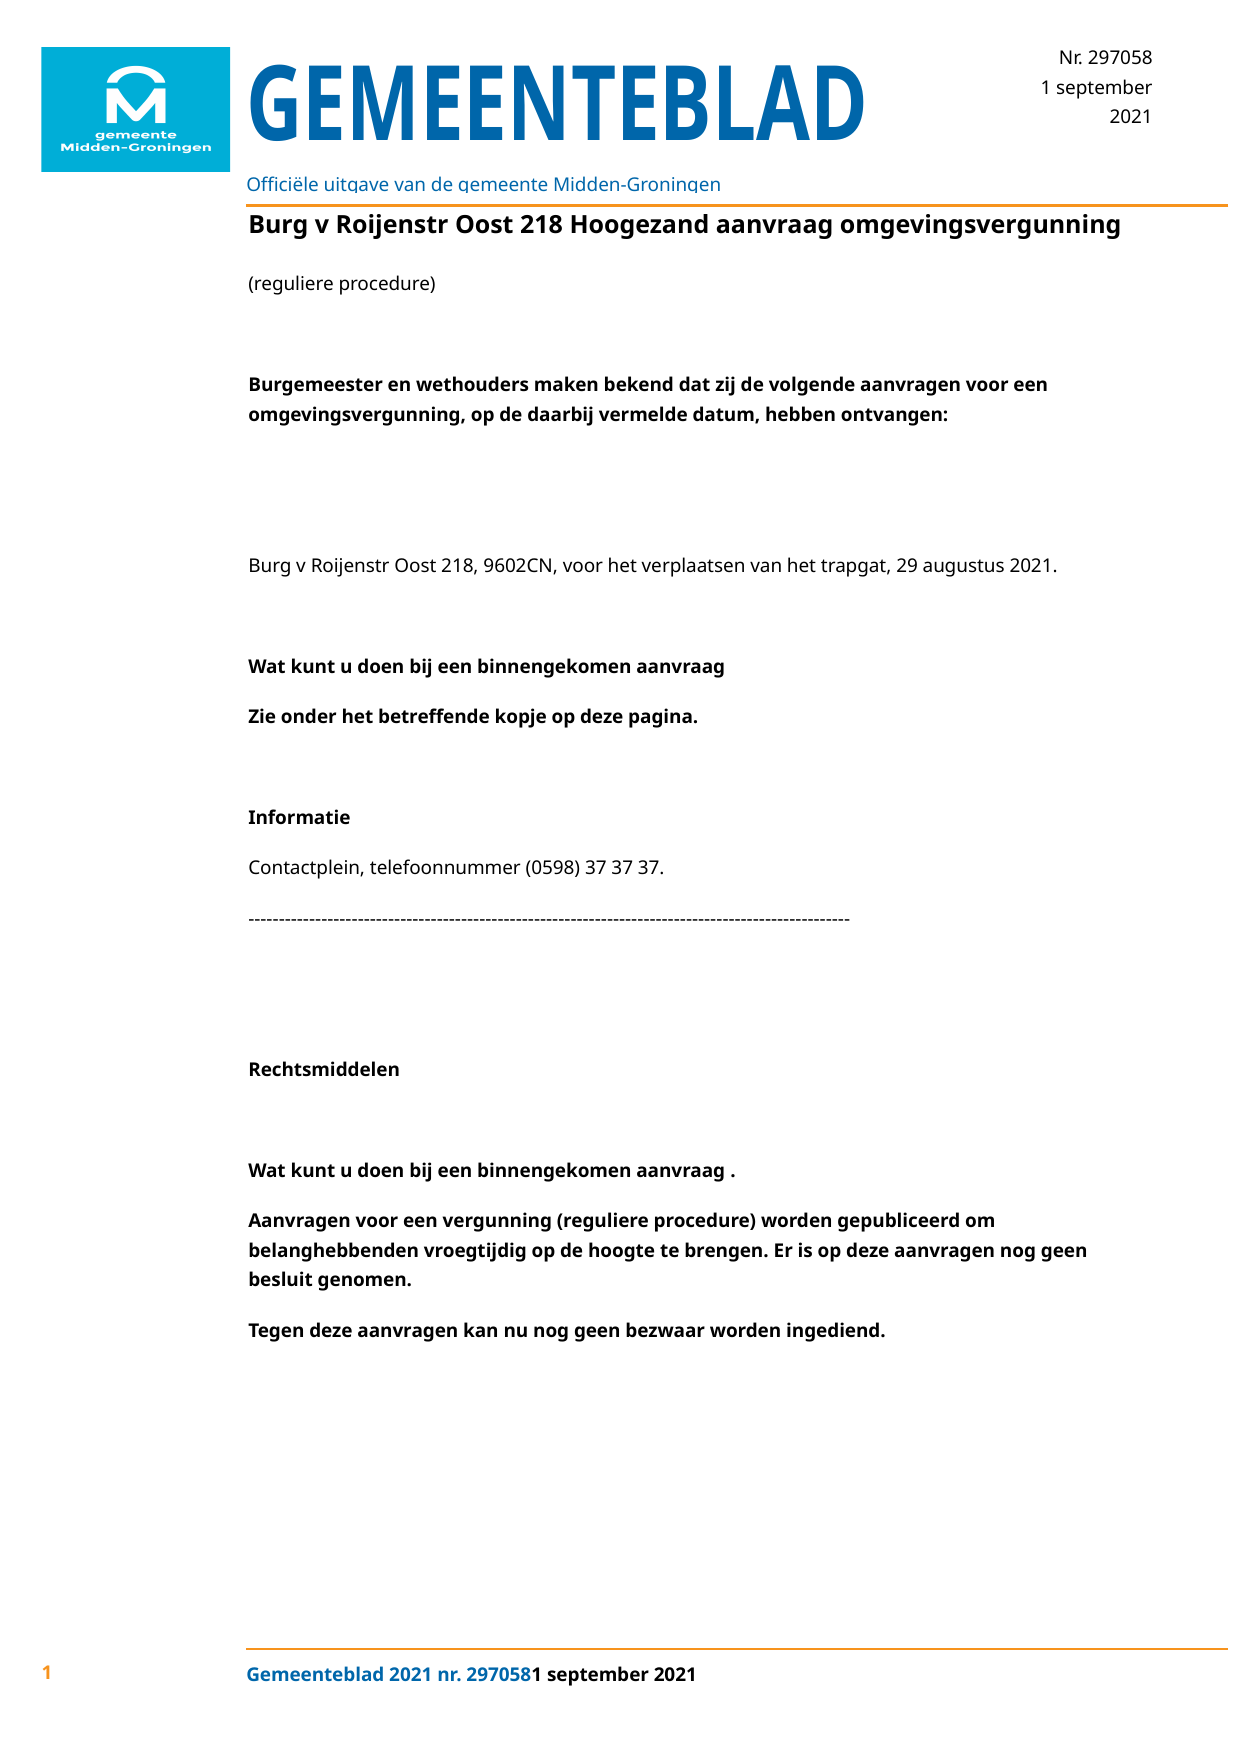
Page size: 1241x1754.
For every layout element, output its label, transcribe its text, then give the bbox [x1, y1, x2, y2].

picture [184, 146, 190, 153]
text Contactplein, telefoonnummer (0598) 37 37 37. [248, 854, 1152, 880]
text Aanvragen voor een vergunning (reguliere procedure) worden gepubliceerd om belanghebbenden vroegtijdig op de hoogte te brengen. Er is op deze aanvragen nog geen besluit genomen. [248, 1207, 1152, 1292]
text Burg v Roijenstr Oost 218 Hoogezand aanvraag omgevingsvergunning [248, 207, 1152, 241]
text Wat kunt u doen bij een binnengekomen aanvraag [248, 653, 1152, 678]
text Wat kunt u doen bij een binnengekomen aanvraag . [248, 1157, 1152, 1183]
text --------------------------------------------------------------------------------------------------- [248, 905, 1152, 931]
text Informatie [248, 804, 1152, 830]
text Tegen deze aanvragen kan nu nog geen bezwaar worden ingediend. [248, 1317, 1152, 1343]
text Rechtsmiddelen [248, 1056, 1152, 1082]
text Zie onder het betreffende kopje op deze pagina. [248, 703, 1152, 729]
picture [108, 66, 164, 82]
picture [107, 89, 165, 122]
text Burg v Roijenstr Oost 218, 9602CN, voor het verplaatsen van het trapgat, 29 augustus 2021. [248, 552, 1152, 578]
text (reguliere procedure) [248, 270, 1152, 296]
text Burgemeester en wethouders maken bekend dat zij de volgende aanvragen voor een omgevingsvergunning, op de daarbij vermelde datum, hebben ontvangen: [248, 371, 1152, 426]
